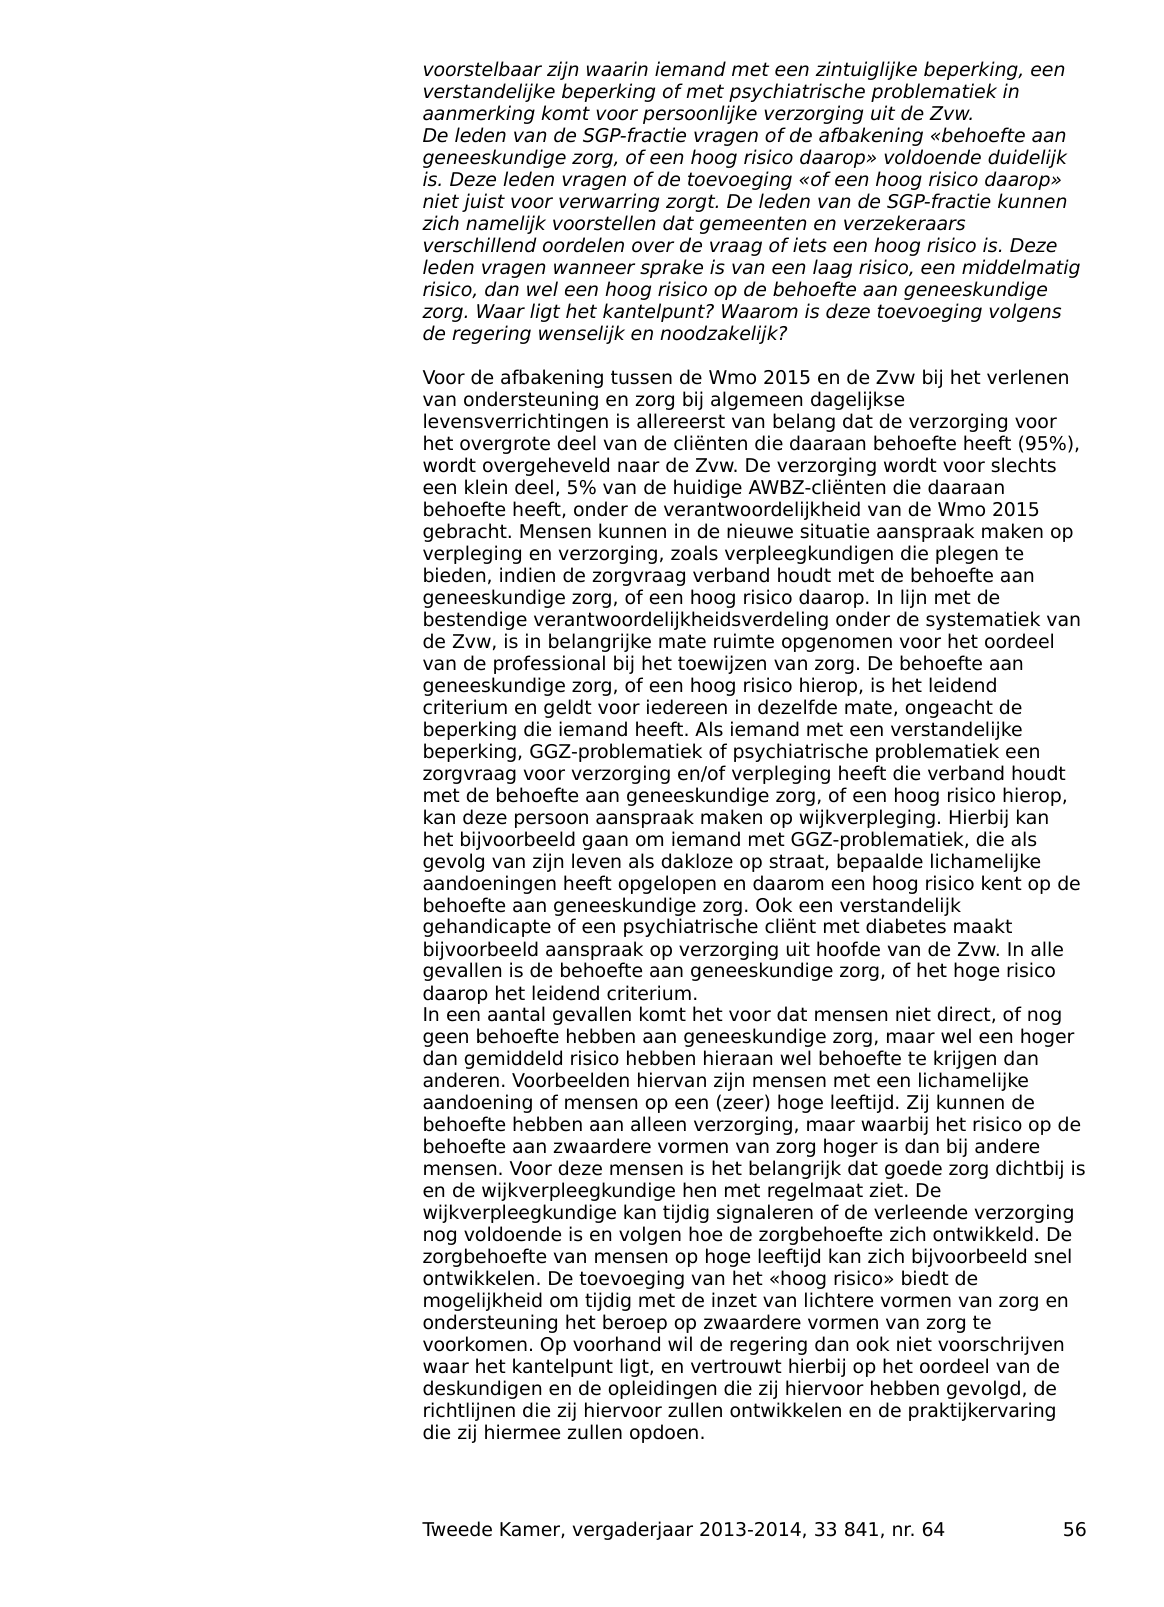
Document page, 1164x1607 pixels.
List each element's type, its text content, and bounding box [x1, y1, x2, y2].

text voorstelbaar zijn waarin iemand met een zintuiglijke beperking, een verstandelijke beperking of met psychiatrische problematiek in aanmerking komt voor persoonlijke verzorging uit de Zvw. [422, 59, 1087, 125]
text Voor de afbakening tussen de Wmo 2015 en de Zvw bij het verlenen van ondersteuning en zorg bij algemeen dagelijkse levensverrichtingen is allereerst van belang dat de verzorging voor het overgrote deel van de cliënten die daaraan behoefte heeft (95%), wordt overgeheveld naar de Zvw. De verzorging wordt voor slechts een klein deel, 5% van de huidige AWBZ-cliënten die daaraan behoefte heeft, onder de verantwoordelijkheid van de Wmo 2015 gebracht. Mensen kunnen in de nieuwe situatie aanspraak maken op verpleging en verzorging, zoals verpleegkundigen die plegen te bieden, indien de zorgvraag verband houdt met de behoefte aan geneeskundige zorg, of een hoog risico daarop. In lijn met de bestendige verantwoordelijkheidsverdeling onder de systematiek van de Zvw, is in belangrijke mate ruimte opgenomen voor het oordeel van de professional bij het toewijzen van zorg. De behoefte aan geneeskundige zorg, of een hoog risico hierop, is het leidend criterium en geldt voor iedereen in dezelfde mate, ongeacht de beperking die iemand heeft. Als iemand met een verstandelijke beperking, GGZ-problematiek of psychiatrische problematiek een zorgvraag voor verzorging en/of verpleging heeft die verband houdt met de behoefte aan geneeskundige zorg, of een hoog risico hierop, kan deze persoon aanspraak maken op wijkverpleging. Hierbij kan het bijvoorbeeld gaan om iemand met GGZ-problematiek, die als gevolg van zijn leven als dakloze op straat, bepaalde lichamelijke aandoeningen heeft opgelopen en daarom een hoog risico kent op de behoefte aan geneeskundige zorg. Ook een verstandelijk gehandicapte of een psychiatrische cliënt met diabetes maakt bijvoorbeeld aanspraak op verzorging uit hoofde van de Zvw. In alle gevallen is de behoefte aan geneeskundige zorg, of het hoge risico daarop het leidend criterium. [422, 367, 1087, 1004]
text In een aantal gevallen komt het voor dat mensen niet direct, of nog geen behoefte hebben aan geneeskundige zorg, maar wel een hoger dan gemiddeld risico hebben hieraan wel behoefte te krijgen dan anderen. Voorbeelden hiervan zijn mensen met een lichamelijke aandoening of mensen op een (zeer) hoge leeftijd. Zij kunnen de behoefte hebben aan alleen verzorging, maar waarbij het risico op de behoefte aan zwaardere vormen van zorg hoger is dan bij andere mensen. Voor deze mensen is het belangrijk dat goede zorg dichtbij is en de wijkverpleegkundige hen met regelmaat ziet. De wijkverpleegkundige kan tijdig signaleren of de verleende verzorging nog voldoende is en volgen hoe de zorgbehoefte zich ontwikkeld. De zorgbehoefte van mensen op hoge leeftijd kan zich bijvoorbeeld snel ontwikkelen. De toevoeging van het «hoog risico» biedt de mogelijkheid om tijdig met de inzet van lichtere vormen van zorg en ondersteuning het beroep op zwaardere vormen van zorg te voorkomen. Op voorhand wil de regering dan ook niet voorschrijven waar het kantelpunt ligt, en vertrouwt hierbij op het oordeel van de deskundigen en de opleidingen die zij hiervoor hebben gevolgd, de richtlijnen die zij hiervoor zullen ontwikkelen en de praktijkervaring die zij hiermee zullen opdoen. [422, 1004, 1087, 1444]
text De leden van de SGP-fractie vragen of de afbakening «behoefte aan geneeskundige zorg, of een hoog risico daarop» voldoende duidelijk is. Deze leden vragen of de toevoeging «of een hoog risico daarop» niet juist voor verwarring zorgt. De leden van de SGP-fractie kunnen zich namelijk voorstellen dat gemeenten en verzekeraars verschillend oordelen over de vraag of iets een hoog risico is. Deze leden vragen wanneer sprake is van een laag risico, een middelmatig risico, dan wel een hoog risico op de behoefte aan geneeskundige zorg. Waar ligt het kantelpunt? Waarom is deze toevoeging volgens de regering wenselijk en noodzakelijk? [422, 125, 1087, 345]
